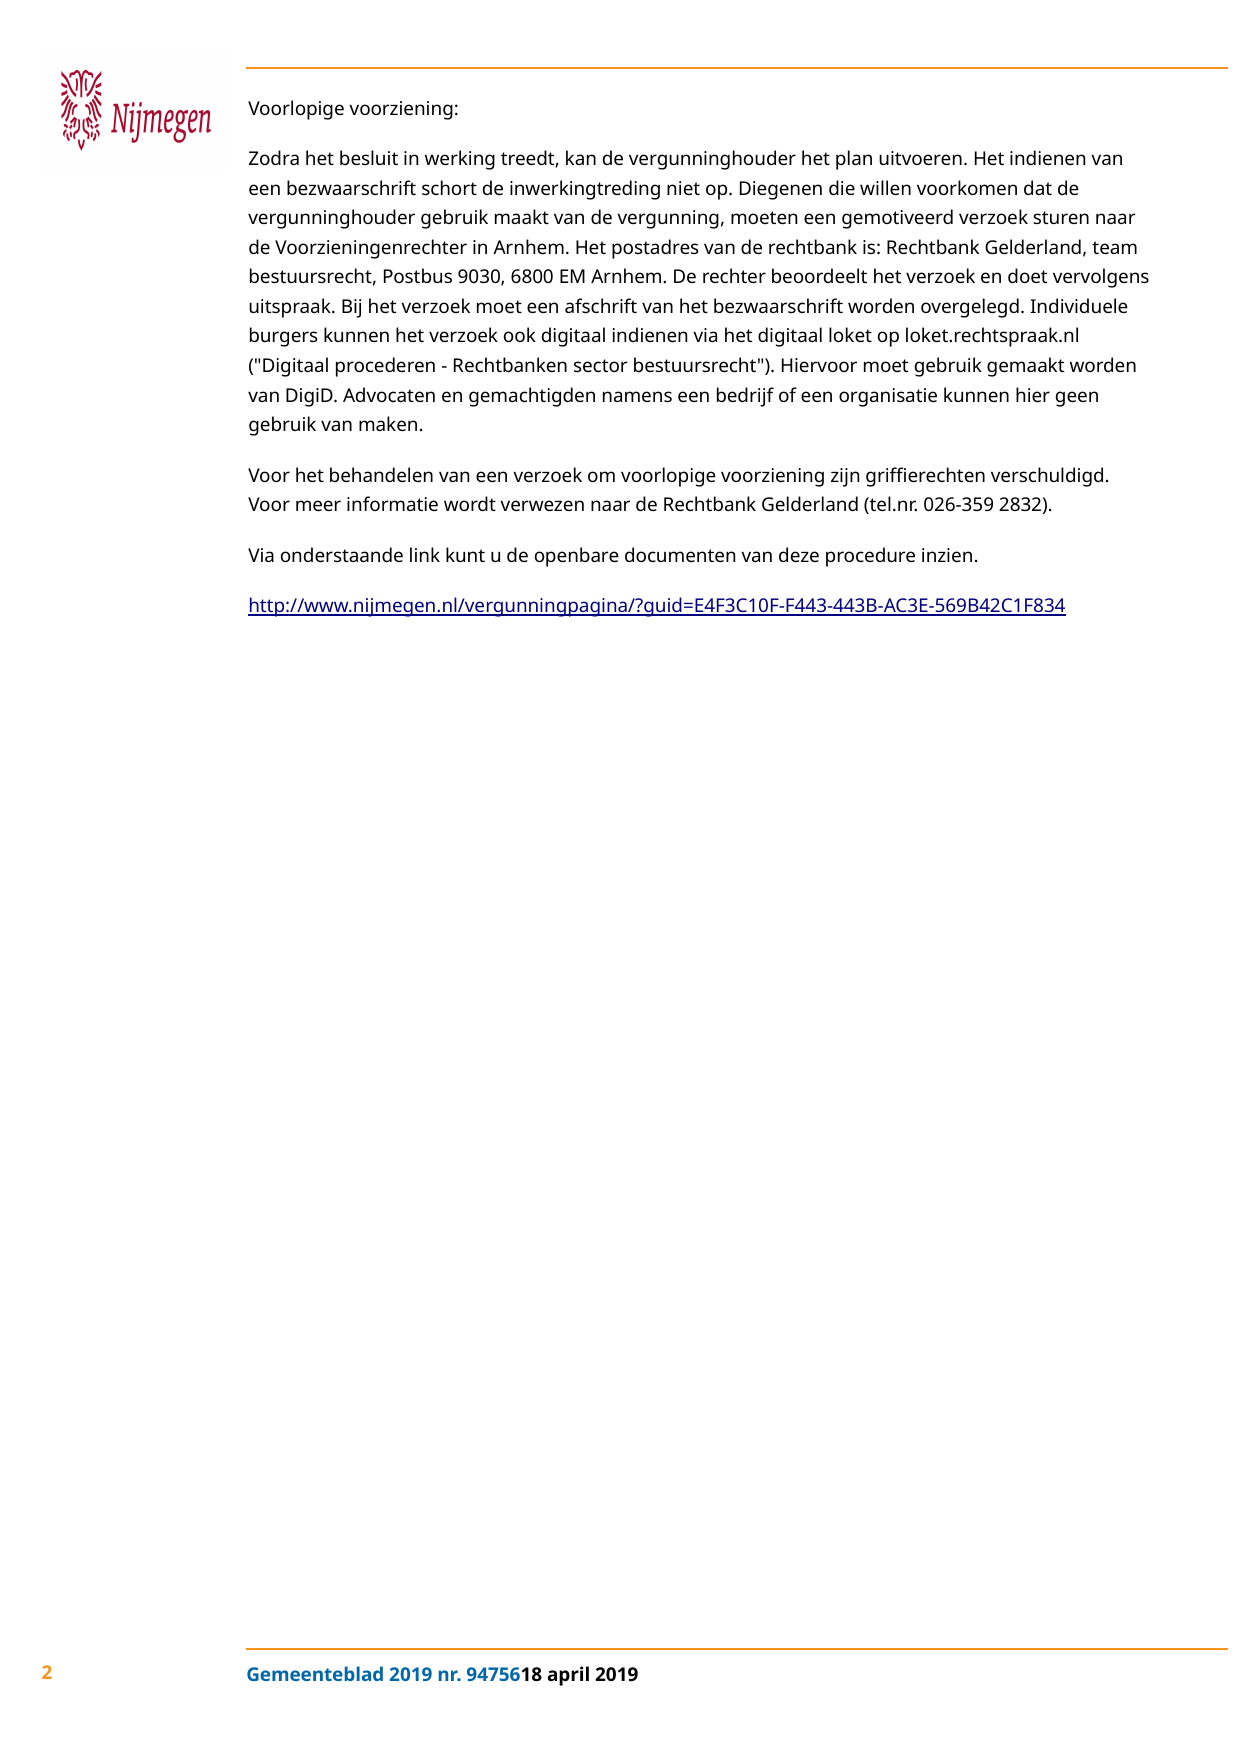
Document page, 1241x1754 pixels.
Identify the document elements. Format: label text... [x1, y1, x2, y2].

text http://www.nijmegen.nl/vergunningpagina/?guid=E4F3C10F-F443-443B-AC3E-569B42C1F834 [248, 592, 1152, 618]
picture [41, 47, 231, 172]
text Via onderstaande link kunt u de openbare documenten van deze procedure inzien. [248, 542, 1152, 568]
text Voor het behandelen van een verzoek om voorlopige voorziening zijn griffierechten verschuldigd. Voor meer informatie wordt verwezen naar de Rechtbank Gelderland (tel.nr. 026-359 2832). [248, 462, 1152, 517]
text Voorlopige voorziening: [248, 95, 1152, 121]
text Zodra het besluit in werking treedt, kan de vergunninghouder het plan uitvoeren. Het indienen van een bezwaarschrift schort de inwerkingtreding niet op. Diegenen die willen voorkomen dat de vergunninghouder gebruik maakt van de vergunning, moeten een gemotiveerd verzoek sturen naar de Voorzieningenrechter in Arnhem. Het postadres van de rechtbank is: Rechtbank Gelderland, team bestuursrecht, Postbus 9030, 6800 EM Arnhem. De rechter beoordeelt het verzoek en doet vervolgens uitspraak. Bij het verzoek moet een afschrift van het bezwaarschrift worden overgelegd. Individuele burgers kunnen het verzoek ook digitaal indienen via het digitaal loket op loket.rechtspraak.nl ("Digitaal procederen - Rechtbanken sector bestuursrecht"). Hiervoor moet gebruik gemaakt worden van DigiD. Advocaten en gemachtigden namens een bedrijf of een organisatie kunnen hier geen gebruik van maken. [248, 145, 1152, 437]
